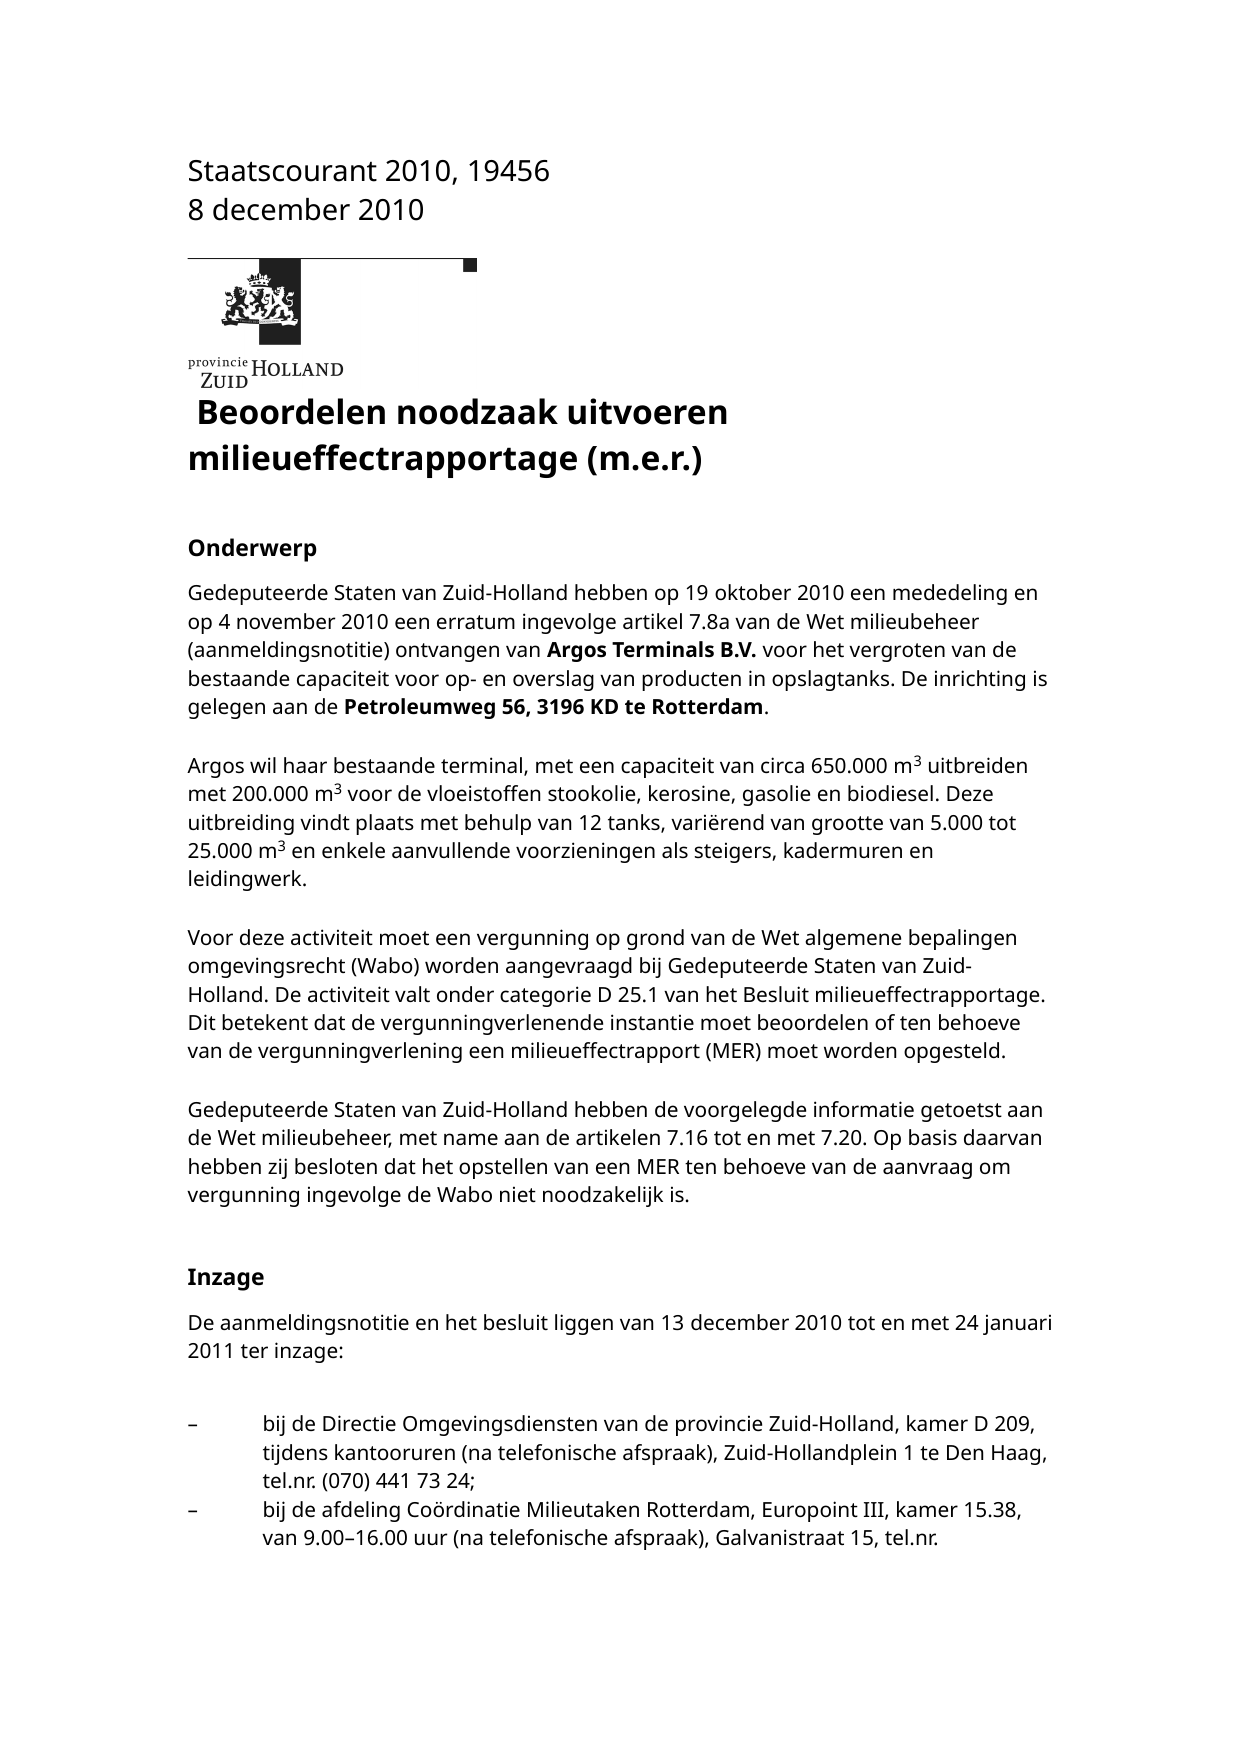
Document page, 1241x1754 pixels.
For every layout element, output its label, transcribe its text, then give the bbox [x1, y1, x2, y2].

subtitle Onderwerp [187, 532, 1053, 563]
subtitle Inzage [187, 1261, 1053, 1293]
text Argos wil haar bestaande terminal, met een capaciteit van circa 650.000 m3 uitbreiden met 200.000 m3 voor de vloeistoffen stookolie, kerosine, gasolie en biodiesel. Deze uitbreiding vindt plaats met behulp van 12 tanks, variërend van grootte van 5.000 tot 25.000 m3 en enkele aanvullende voorzieningen als steigers, kadermuren en leidingwerk. [187, 751, 1053, 893]
text Voor deze activiteit moet een vergunning op grond van de Wet algemene bepalingen omgevingsrecht (Wabo) worden aangevraagd bij Gedeputeerde Staten van Zuid-Holland. De activiteit valt onder categorie D 25.1 van het Besluit milieueffectrapportage. Dit betekent dat de vergunningverlenende instantie moet beoordelen of ten behoeve van de vergunningverlening een milieueffectrapport (MER) moet worden opgesteld. [187, 923, 1053, 1065]
subtitle Beoordelen noodzaak uitvoeren milieueffectrapportage (m.e.r.) [187, 271, 1053, 480]
list bij de afdeling Coördinatie Milieutaken Rotterdam, Europoint III, kamer 15.38, van 9.00–16.00 uur (na telefonische afspraak), Galvanistraat 15, tel.nr. [187, 1495, 1053, 1552]
list bij de Directie Omgevingsdiensten van de provincie Zuid-Holland, kamer D 209, tijdens kantooruren (na telefonische afspraak), Zuid-Hollandplein 1 te Den Haag, tel.nr. (070) 441 73 24; [187, 1409, 1053, 1495]
picture [187, 258, 477, 389]
text 8 december 2010 [187, 190, 1053, 229]
text Staatscourant 2010, 19456 [187, 150, 1053, 190]
text De aanmeldingsnotitie en het besluit liggen van 13 december 2010 tot en met 24 januari 2011 ter inzage: [187, 1308, 1053, 1364]
text Gedeputeerde Staten van Zuid-Holland hebben op 19 oktober 2010 een mededeling en op 4 november 2010 een erratum ingevolge artikel 7.8a van de Wet milieubeheer (aanmeldingsnotitie) ontvangen van Argos Terminals B.V. voor het vergroten van de bestaande capaciteit voor op- en overslag van producten in opslagtanks. De inrichting is gelegen aan de Petroleumweg 56, 3196 KD te Rotterdam. [187, 578, 1053, 721]
text Gedeputeerde Staten van Zuid-Holland hebben de voorgelegde informatie getoetst aan de Wet milieubeheer, met name aan de artikelen 7.16 tot en met 7.20. Op basis daarvan hebben zij besloten dat het opstellen van een MER ten behoeve van de aanvraag om vergunning ingevolge de Wabo niet noodzakelijk is. [187, 1095, 1053, 1209]
